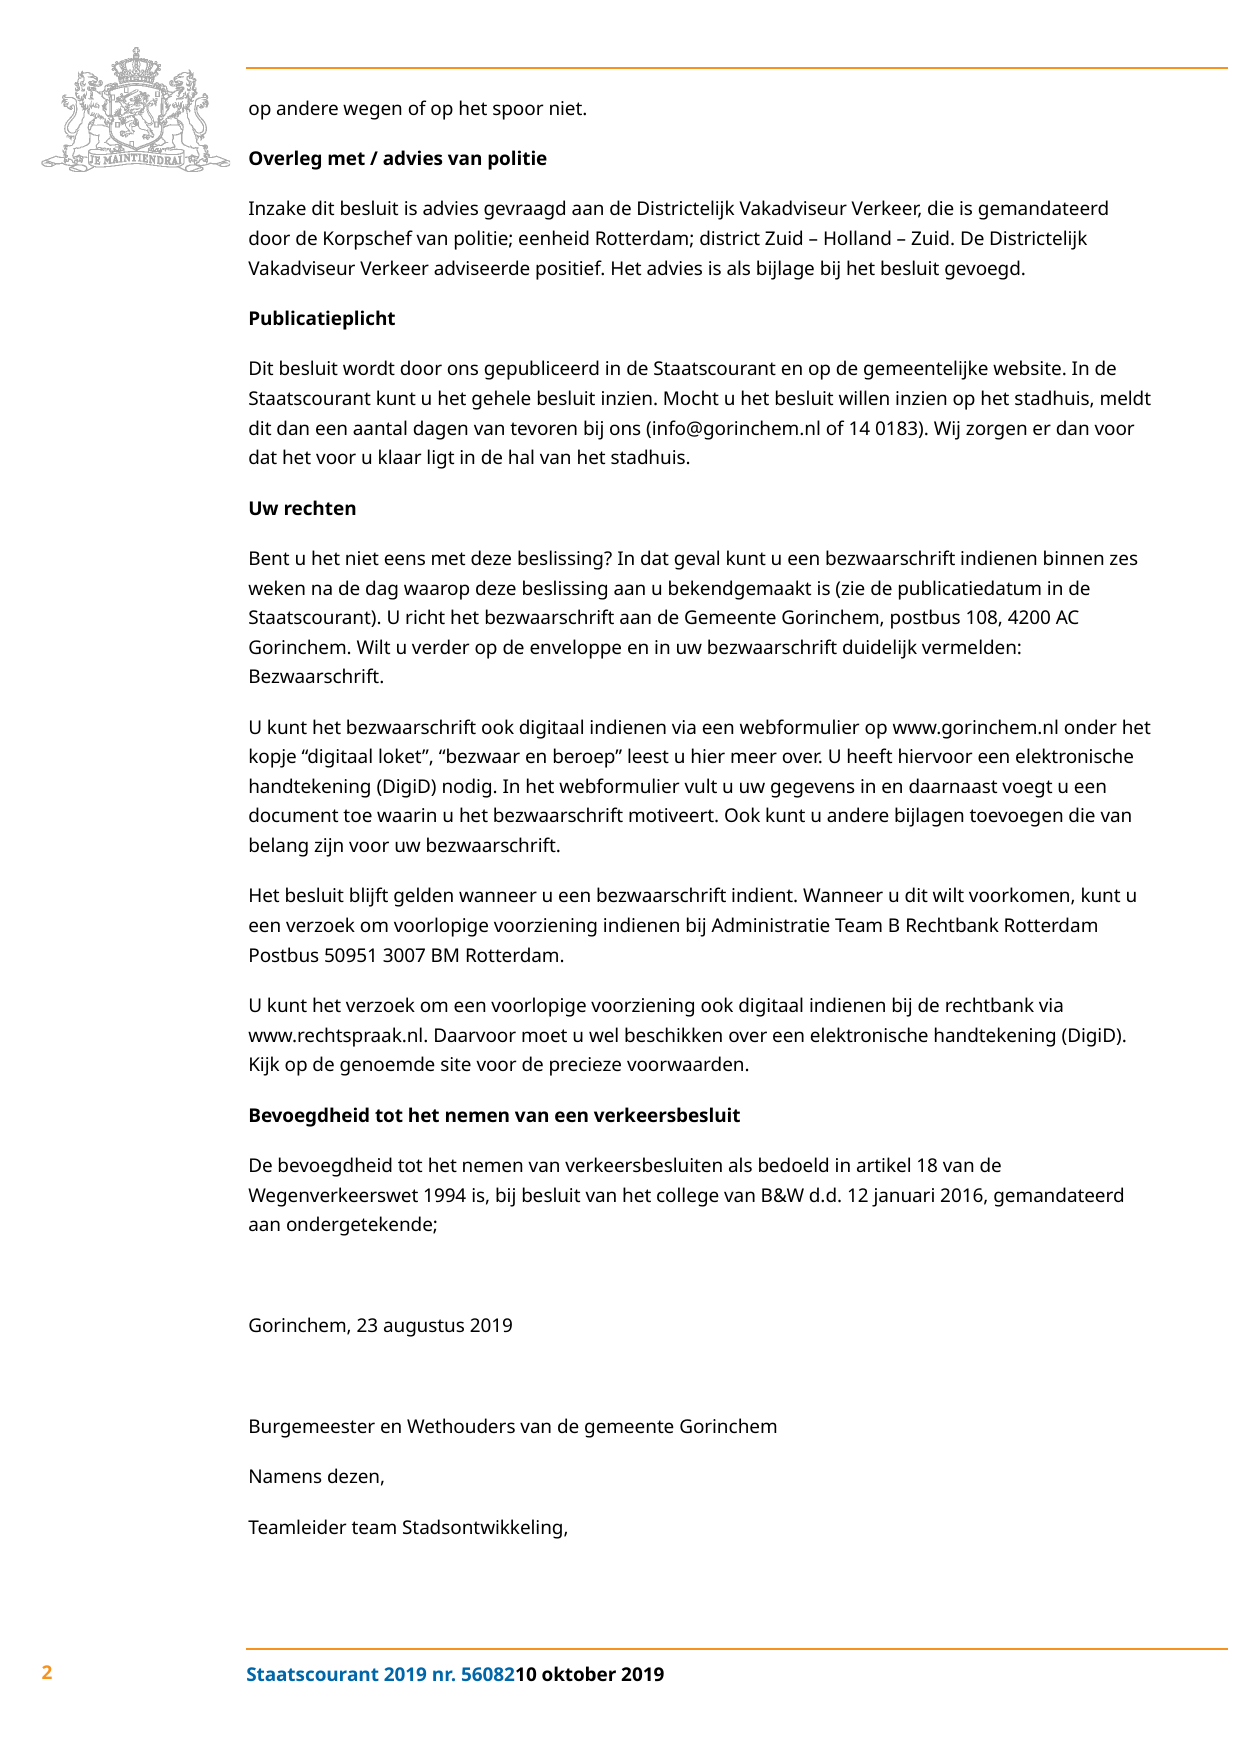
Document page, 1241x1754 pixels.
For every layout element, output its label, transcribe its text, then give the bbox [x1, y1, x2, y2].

text op andere wegen of op het spoor niet. [248, 95, 1152, 121]
text Dit besluit wordt door ons gepubliceerd in de Staatscourant en op de gemeentelijke website. In de Staatscourant kunt u het gehele besluit inzien. Mocht u het besluit willen inzien op het stadhuis, meldt dit dan een aantal dagen van tevoren bij ons (info@gorinchem.nl of 14 0183). Wij zorgen er dan voor dat het voor u klaar ligt in de hal van het stadhuis. [248, 356, 1152, 470]
text Bent u het niet eens met deze beslissing? In dat geval kunt u een bezwaarschrift indienen binnen zes weken na de dag waarop deze beslissing aan u bekendgemaakt is (zie de publicatiedatum in de Staatscourant). U richt het bezwaarschrift aan de Gemeente Gorinchem, postbus 108, 4200 AC Gorinchem. Wilt u verder op de enveloppe en in uw bezwaarschrift duidelijk vermelden: Bezwaarschrift. [248, 545, 1152, 689]
picture [41, 47, 231, 172]
text U kunt het bezwaarschrift ook digitaal indienen via een webformulier op www.gorinchem.nl onder het kopje “digitaal loket”, “bezwaar en beroep” leest u hier meer over. U heeft hiervoor een elektronische handtekening (DigiD) nodig. In het webformulier vult u uw gegevens in en daarnaast voegt u een document toe waarin u het bezwaarschrift motiveert. Ook kunt u andere bijlagen toevoegen die van belang zijn voor uw bezwaarschrift. [248, 714, 1152, 858]
text Uw rechten [248, 495, 1152, 521]
text Gorinchem, 23 augustus 2019 [248, 1312, 1152, 1338]
text Burgemeester en Wethouders van de gemeente Gorinchem [248, 1413, 1152, 1439]
text U kunt het verzoek om een voorlopige voorziening ook digitaal indienen bij de rechtbank via www.rechtspraak.nl. Daarvoor moet u wel beschikken over een elektronische handtekening (DigiD). Kijk op de genoemde site voor de precieze voorwaarden. [248, 992, 1152, 1077]
text Namens dezen, [248, 1463, 1152, 1489]
text Overleg met / advies van politie [248, 145, 1152, 171]
text Publicatieplicht [248, 305, 1152, 331]
text Teamleider team Stadsontwikkeling, [248, 1514, 1152, 1540]
text Het besluit blijft gelden wanneer u een bezwaarschrift indient. Wanneer u dit wilt voorkomen, kunt u een verzoek om voorlopige voorziening indienen bij Administratie Team B Rechtbank Rotterdam Postbus 50951 3007 BM Rotterdam. [248, 883, 1152, 968]
text Inzake dit besluit is advies gevraagd aan de Districtelijk Vakadviseur Verkeer, die is gemandateerd door de Korpschef van politie; eenheid Rotterdam; district Zuid – Holland – Zuid. De Districtelijk Vakadviseur Verkeer adviseerde positief. Het advies is als bijlage bij het besluit gevoegd. [248, 196, 1152, 281]
text De bevoegdheid tot het nemen van verkeersbesluiten als bedoeld in artikel 18 van de Wegenverkeerswet 1994 is, bij besluit van het college van B&W d.d. 12 januari 2016, gemandateerd aan ondergetekende; [248, 1152, 1152, 1237]
text Bevoegdheid tot het nemen van een verkeersbesluit [248, 1102, 1152, 1128]
